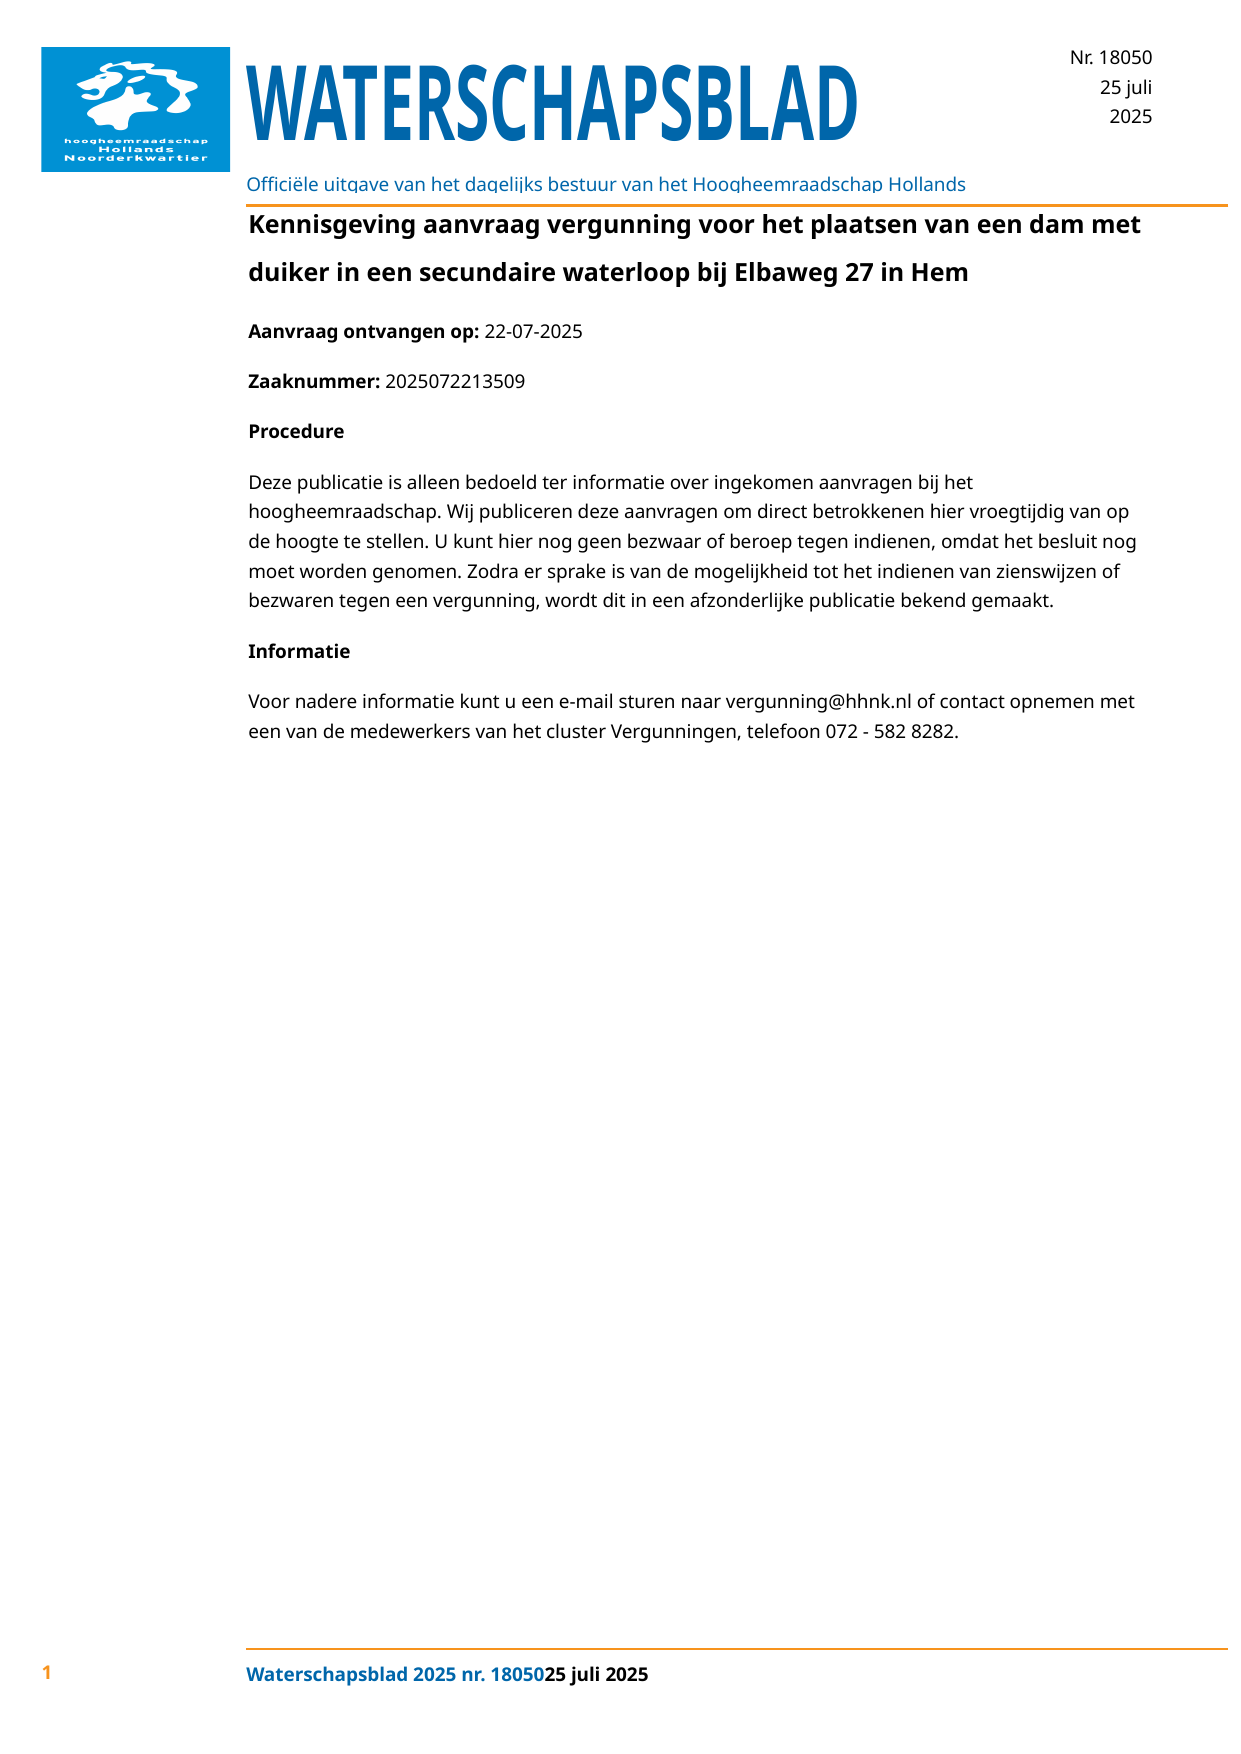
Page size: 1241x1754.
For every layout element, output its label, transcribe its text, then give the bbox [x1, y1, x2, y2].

picture [78, 64, 122, 99]
text Aanvraag ontvangen op: 22-07-2025 [248, 318, 1152, 344]
picture [88, 87, 157, 130]
text Zaaknummer: 2025072213509 [248, 368, 1152, 394]
text Kennisgeving aanvraag vergunning voor het plaatsen van een dam met duiker in een secundaire waterloop bij Elbaweg 27 in Hem [248, 207, 1152, 288]
picture [129, 76, 144, 82]
picture [118, 62, 197, 112]
text Deze publicatie is alleen bedoeld ter informatie over ingekomen aanvragen bij het hoogheemraadschap. Wij publiceren deze aanvragen om direct betrokkenen hier vroegtijdig van op de hoogte te stellen. U kunt hier nog geen bezwaar of beroep tegen indienen, omdat het besluit nog moet worden genomen. Zodra er sprake is van de mogelijkheid tot het indienen van zienswijzen of bezwaren tegen een vergunning, wordt dit in een afzonderlijke publicatie bekend gemaakt. [248, 469, 1152, 613]
text Informatie [248, 638, 1152, 664]
text Voor nadere informatie kunt u een e-mail sturen naar vergunning@hhnk.nl of contact opnemen met een van de medewerkers van het cluster Vergunningen, telefoon 072 - 582 8282. [248, 688, 1152, 744]
text Procedure [248, 419, 1152, 444]
